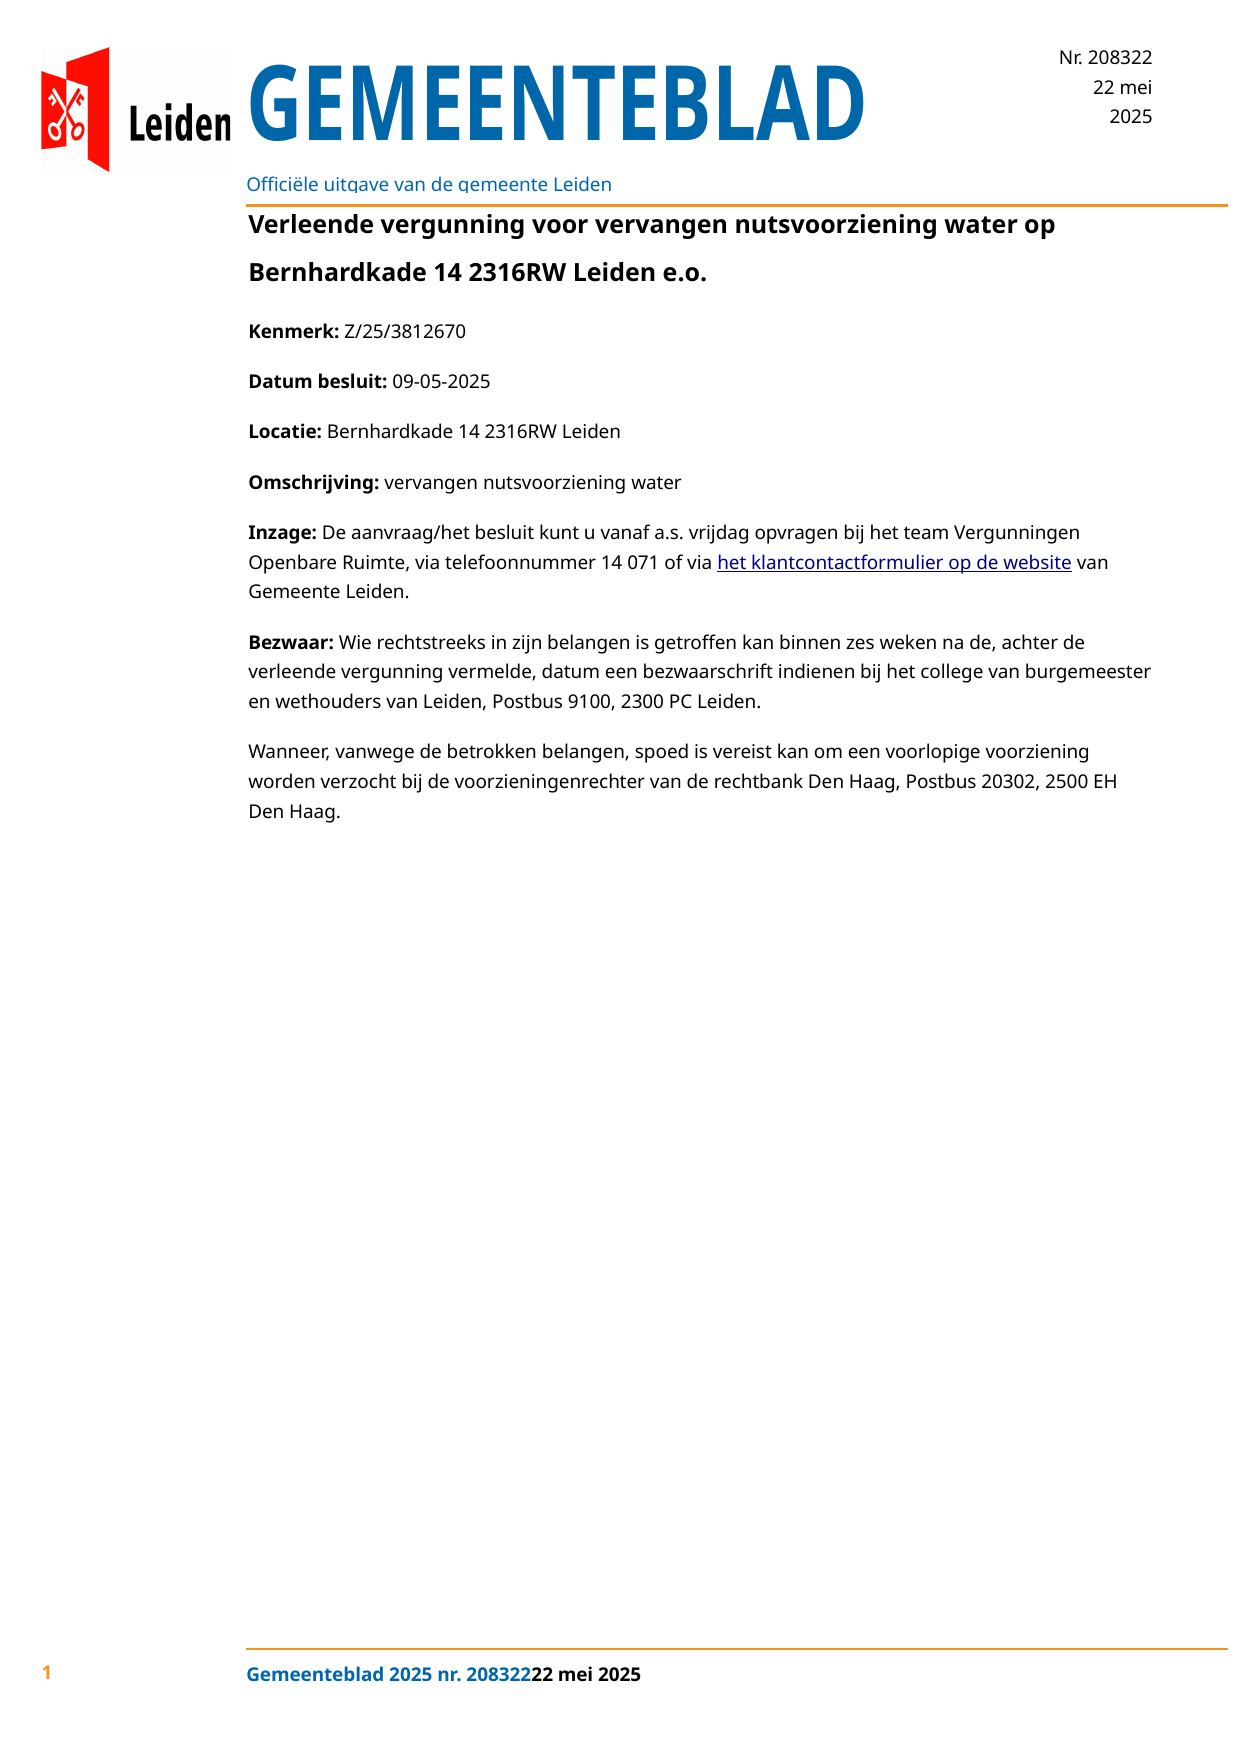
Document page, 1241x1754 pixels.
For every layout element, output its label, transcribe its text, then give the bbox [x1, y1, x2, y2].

text Wanneer, vanwege de betrokken belangen, spoed is vereist kan om een voorlopige voorziening worden verzocht bij de voorzieningenrechter van de rechtbank Den Haag, Postbus 20302, 2500 EH Den Haag. [248, 739, 1152, 824]
text Verleende vergunning voor vervangen nutsvoorziening water op Bernhardkade 14 2316RW Leiden e.o. [248, 207, 1152, 288]
text Datum besluit: 09-05-2025 [248, 368, 1152, 394]
text Bezwaar: Wie rechtstreeks in zijn belangen is getroffen kan binnen zes weken na de, achter de verleende vergunning vermelde, datum een bezwaarschrift indienen bij het college van burgemeester en wethouders van Leiden, Postbus 9100, 2300 PC Leiden. [248, 629, 1152, 714]
picture [41, 47, 231, 172]
text Locatie: Bernhardkade 14 2316RW Leiden [248, 419, 1152, 444]
text Inzage: De aanvraag/het besluit kunt u vanaf a.s. vrijdag opvragen bij het team Vergunningen Openbare Ruimte, via telefoonnummer 14 071 of via het klantcontactformulier op de website van Gemeente Leiden. [248, 519, 1152, 604]
text Omschrijving: vervangen nutsvoorziening water [248, 469, 1152, 495]
text Kenmerk: Z/25/3812670 [248, 318, 1152, 344]
